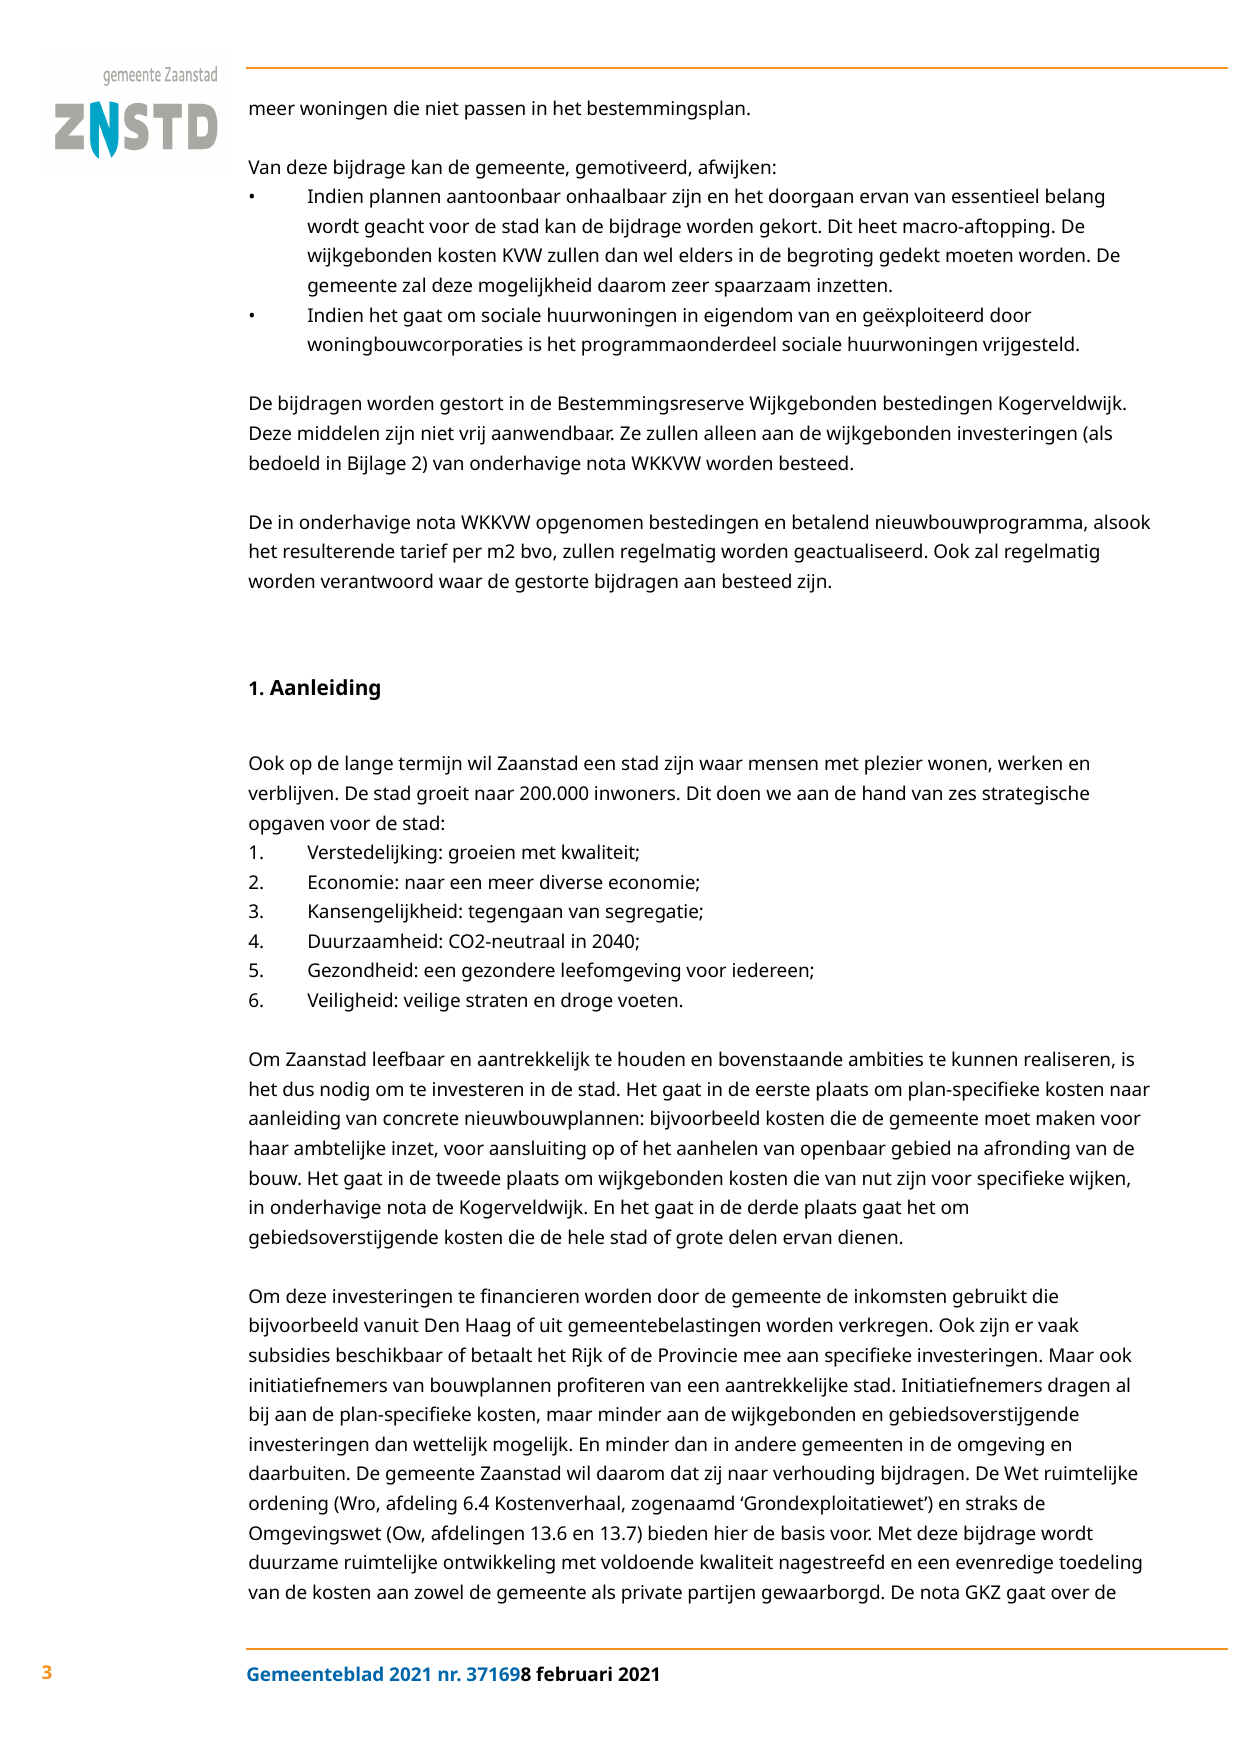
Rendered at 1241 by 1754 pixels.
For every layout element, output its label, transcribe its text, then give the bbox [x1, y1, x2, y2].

text Om deze investeringen te financieren worden door de gemeente de inkomsten gebruikt die bijvoorbeeld vanuit Den Haag of uit gemeentebelastingen worden verkregen. Ook zijn er vaak subsidies beschikbaar of betaalt het Rijk of de Provincie mee aan specifieke investeringen. Maar ook initiatiefnemers van bouwplannen profiteren van een aantrekkelijke stad. Initiatiefnemers dragen al bij aan de plan-specifieke kosten, maar minder aan de wijkgebonden en gebiedsoverstijgende investeringen dan wettelijk mogelijk. En minder dan in andere gemeenten in de omgeving en daarbuiten. De gemeente Zaanstad wil daarom dat zij naar verhouding bijdragen. De Wet ruimtelijke ordening (Wro, afdeling 6.4 Kostenverhaal, zogenaamd ‘Grondexploitatiewet’) en straks de Omgevingswet (Ow, afdelingen 13.6 en 13.7) bieden hier de basis voor. Met deze bijdrage wordt duurzame ruimtelijke ontwikkeling met voldoende kwaliteit nagestreefd en een evenredige toedeling van de kosten aan zowel de gemeente als private partijen gewaarborgd. De nota GKZ gaat over de [248, 1283, 1152, 1605]
text Van deze bijdrage kan de gemeente, gemotiveerd, afwijken: [248, 154, 1152, 180]
text 1. Aanleiding [248, 673, 1152, 701]
list Indien plannen aantoonbaar onhaalbaar zijn en het doorgaan ervan van essentieel belang wordt geacht voor de stad kan de bijdrage worden gekort. Dit heet macro-aftopping. De wijkgebonden kosten KVW zullen dan wel elders in de begroting gedekt moeten worden. De gemeente zal deze mogelijkheid daarom zeer spaarzaam inzetten. [248, 183, 1152, 298]
text De bijdragen worden gestort in de Bestemmingsreserve Wijkgebonden bestedingen Kogerveldwijk. Deze middelen zijn niet vrij aanwendbaar. Ze zullen alleen aan de wijkgebonden investeringen (als bedoeld in Bijlage 2) van onderhavige nota WKKVW worden besteed. [248, 391, 1152, 476]
text De in onderhavige nota WKKVW opgenomen bestedingen en betalend nieuwbouwprogramma, alsook het resulterende tarief per m2 bvo, zullen regelmatig worden geactualiseerd. Ook zal regelmatig worden verantwoord waar de gestorte bijdragen aan besteed zijn. [248, 509, 1152, 594]
text Ook op de lange termijn wil Zaanstad een stad zijn waar mensen met plezier wonen, werken en verblijven. De stad groeit naar 200.000 inwoners. Dit doen we aan de hand van zes strategische opgaven voor de stad: [248, 751, 1152, 836]
list Verstedelijking: groeien met kwaliteit; [248, 839, 1152, 865]
list Indien het gaat om sociale huurwoningen in eigendom van en geëxploiteerd door woningbouwcorporaties is het programmaonderdeel sociale huurwoningen vrijgesteld. [248, 302, 1152, 357]
picture [41, 47, 231, 172]
list Veiligheid: veilige straten en droge voeten. [248, 987, 1152, 1013]
list Economie: naar een meer diverse economie; [248, 869, 1152, 895]
list Gezondheid: een gezondere leefomgeving voor iedereen; [248, 958, 1152, 983]
list Kansengelijkheid: tegengaan van segregatie; [248, 898, 1152, 924]
list Duurzaamheid: CO2-neutraal in 2040; [248, 928, 1152, 954]
text meer woningen die niet passen in het bestemmingsplan. [248, 95, 1152, 121]
text Om Zaanstad leefbaar en aantrekkelijk te houden en bovenstaande ambities te kunnen realiseren, is het dus nodig om te investeren in de stad. Het gaat in de eerste plaats om plan-specifieke kosten naar aanleiding van concrete nieuwbouwplannen: bijvoorbeeld kosten die de gemeente moet maken voor haar ambtelijke inzet, voor aansluiting op of het aanhelen van openbaar gebied na afronding van de bouw. Het gaat in de tweede plaats om wijkgebonden kosten die van nut zijn voor specifieke wijken, in onderhavige nota de Kogerveldwijk. En het gaat in de derde plaats gaat het om gebiedsoverstijgende kosten die de hele stad of grote delen ervan dienen. [248, 1046, 1152, 1250]
